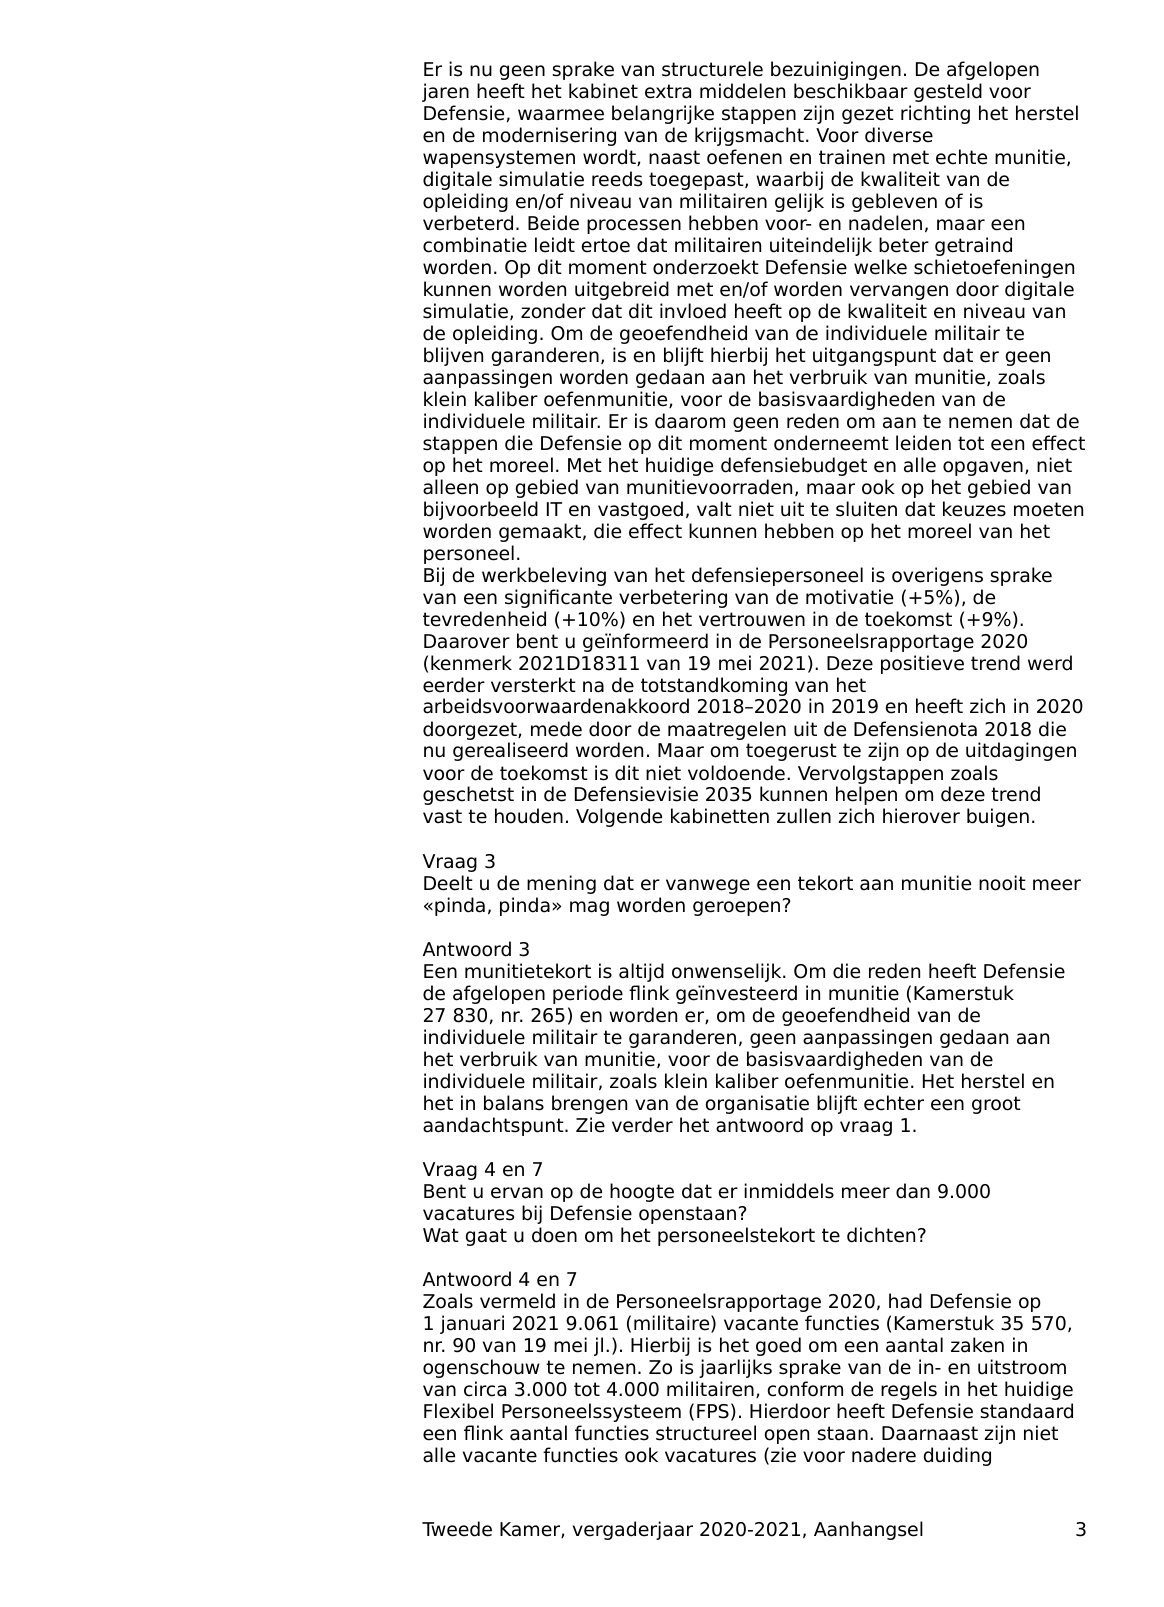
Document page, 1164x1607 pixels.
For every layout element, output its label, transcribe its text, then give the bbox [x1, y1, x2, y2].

text Wat gaat u doen om het personeelstekort te dichten? [422, 1224, 1087, 1247]
text Antwoord 4 en 7 [422, 1269, 1087, 1291]
text Zoals vermeld in de Personeelsrapportage 2020, had Defensie op 1 januari 2021 9.061 (militaire) vacante functies (Kamerstuk 35 570, nr. 90 van 19 mei jl.). Hierbij is het goed om een aantal zaken in ogenschouw te nemen. Zo is jaarlijks sprake van de in- en uitstroom van circa 3.000 tot 4.000 militairen, conform de regels in het huidige Flexibel Personeelssysteem (FPS). Hierdoor heeft Defensie standaard een flink aantal functies structureel open staan. Daarnaast zijn niet alle vacante functies ook vacatures (zie voor nadere duiding [422, 1291, 1087, 1467]
text Vraag 3 [422, 851, 1087, 872]
text Er is nu geen sprake van structurele bezuinigingen. De afgelopen jaren heeft het kabinet extra middelen beschikbaar gesteld voor Defensie, waarmee belangrijke stappen zijn gezet richting het herstel en de modernisering van de krijgsmacht. Voor diverse wapensystemen wordt, naast oefenen en trainen met echte munitie, digitale simulatie reeds toegepast, waarbij de kwaliteit van de opleiding en/of niveau van militairen gelijk is gebleven of is verbeterd. Beide processen hebben voor- en nadelen, maar een combinatie leidt ertoe dat militairen uiteindelijk beter getraind worden. Op dit moment onderzoekt Defensie welke schietoefeningen kunnen worden uitgebreid met en/of worden vervangen door digitale simulatie, zonder dat dit invloed heeft op de kwaliteit en niveau van de opleiding. Om de geoefendheid van de individuele militair te blijven garanderen, is en blijft hierbij het uitgangspunt dat er geen aanpassingen worden gedaan aan het verbruik van munitie, zoals klein kaliber oefenmunitie, voor de basisvaardigheden van de individuele militair. Er is daarom geen reden om aan te nemen dat de stappen die Defensie op dit moment onderneemt leiden tot een effect op het moreel. Met het huidige defensiebudget en alle opgaven, niet alleen op gebied van munitievoorraden, maar ook op het gebied van bijvoorbeeld IT en vastgoed, valt niet uit te sluiten dat keuzes moeten worden gemaakt, die effect kunnen hebben op het moreel van het personeel. [422, 59, 1087, 564]
text Bent u ervan op de hoogte dat er inmiddels meer dan 9.000 vacatures bij Defensie openstaan? [422, 1181, 1087, 1224]
text Een munitietekort is altijd onwenselijk. Om die reden heeft Defensie de afgelopen periode flink geïnvesteerd in munitie (Kamerstuk 27 830, nr. 265) en worden er, om de geoefendheid van de individuele militair te garanderen, geen aanpassingen gedaan aan het verbruik van munitie, voor de basisvaardigheden van de individuele militair, zoals klein kaliber oefenmunitie. Het herstel en het in balans brengen van de organisatie blijft echter een groot aandachtspunt. Zie verder het antwoord op vraag 1. [422, 961, 1087, 1136]
text Antwoord 3 [422, 939, 1087, 961]
text Deelt u de mening dat er vanwege een tekort aan munitie nooit meer «pinda, pinda» mag worden geroepen? [422, 872, 1087, 916]
text Bij de werkbeleving van het defensiepersoneel is overigens sprake van een significante verbetering van de motivatie (+5%), de tevredenheid (+10%) en het vertrouwen in de toekomst (+9%). Daarover bent u geïnformeerd in de Personeelsrapportage 2020 (kenmerk 2021D18311 van 19 mei 2021). Deze positieve trend werd eerder versterkt na de totstandkoming van het arbeidsvoorwaardenakkoord 2018–2020 in 2019 en heeft zich in 2020 doorgezet, mede door de maatregelen uit de Defensienota 2018 die nu gerealiseerd worden. Maar om toegerust te zijn op de uitdagingen voor de toekomst is dit niet voldoende. Vervolgstappen zoals geschetst in de Defensievisie 2035 kunnen helpen om deze trend vast te houden. Volgende kabinetten zullen zich hierover buigen. [422, 564, 1087, 828]
text Vraag 4 en 7 [422, 1159, 1087, 1181]
